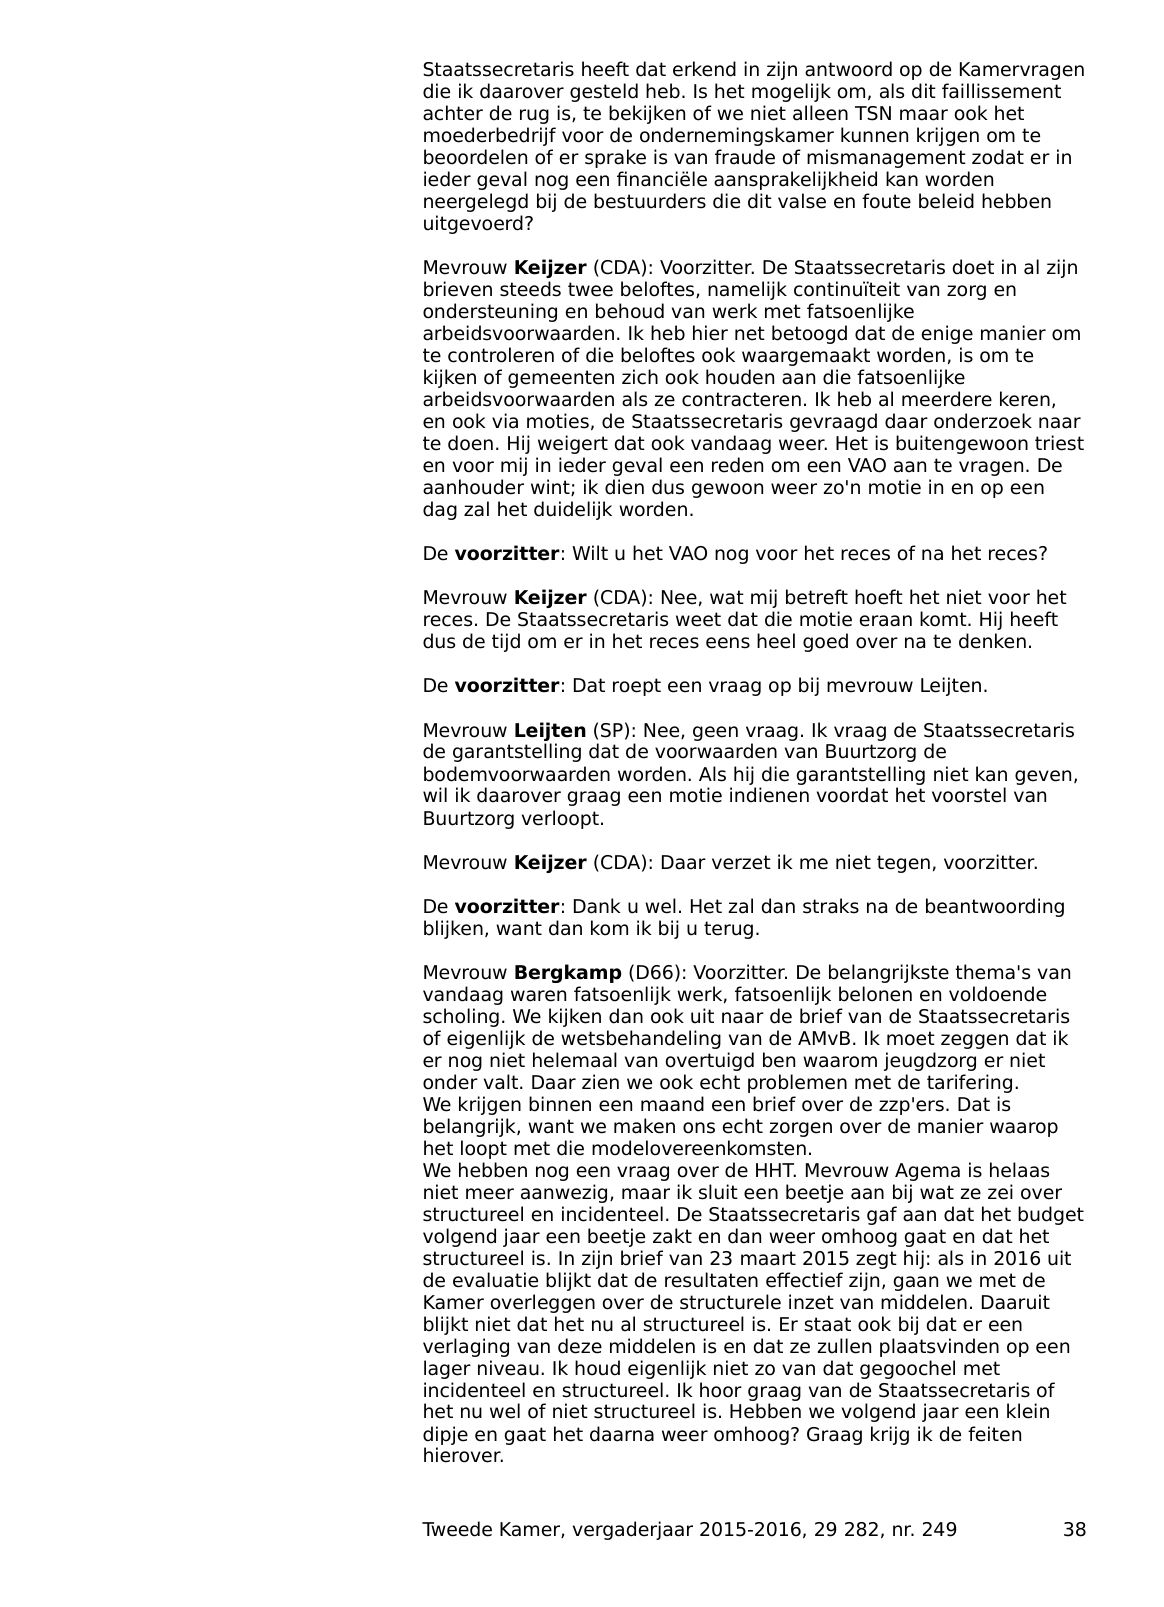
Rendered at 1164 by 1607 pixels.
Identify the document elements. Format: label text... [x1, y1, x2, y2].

text We krijgen binnen een maand een brief over de zzp'ers. Dat is belangrijk, want we maken ons echt zorgen over de manier waarop het loopt met die modelovereenkomsten. [422, 1094, 1087, 1160]
text Staatssecretaris heeft dat erkend in zijn antwoord op de Kamervragen die ik daarover gesteld heb. Is het mogelijk om, als dit faillissement achter de rug is, te bekijken of we niet alleen TSN maar ook het moederbedrijf voor de ondernemingskamer kunnen krijgen om te beoordelen of er sprake is van fraude of mismanagement zodat er in ieder geval nog een financiële aansprakelijkheid kan worden neergelegd bij de bestuurders die dit valse en foute beleid hebben uitgevoerd? [422, 59, 1087, 235]
text Mevrouw Keijzer (CDA): Nee, wat mij betreft hoeft het niet voor het reces. De Staatssecretaris weet dat die motie eraan komt. Hij heeft dus de tijd om er in het reces eens heel goed over na te denken. [422, 587, 1087, 653]
text Mevrouw Bergkamp (D66): Voorzitter. De belangrijkste thema's van vandaag waren fatsoenlijk werk, fatsoenlijk belonen en voldoende scholing. We kijken dan ook uit naar de brief van de Staatssecretaris of eigenlijk de wetsbehandeling van de AMvB. Ik moet zeggen dat ik er nog niet helemaal van overtuigd ben waarom jeugdzorg er niet onder valt. Daar zien we ook echt problemen met de tarifering. [422, 962, 1087, 1094]
text De voorzitter: Dank u wel. Het zal dan straks na de beantwoording blijken, want dan kom ik bij u terug. [422, 896, 1087, 940]
text De voorzitter: Dat roept een vraag op bij mevrouw Leijten. [422, 675, 1087, 697]
text We hebben nog een vraag over de HHT. Mevrouw Agema is helaas niet meer aanwezig, maar ik sluit een beetje aan bij wat ze zei over structureel en incidenteel. De Staatssecretaris gaf aan dat het budget volgend jaar een beetje zakt en dan weer omhoog gaat en dat het structureel is. In zijn brief van 23 maart 2015 zegt hij: als in 2016 uit de evaluatie blijkt dat de resultaten effectief zijn, gaan we met de Kamer overleggen over de structurele inzet van middelen. Daaruit blijkt niet dat het nu al structureel is. Er staat ook bij dat er een verlaging van deze middelen is en dat ze zullen plaatsvinden op een lager niveau. Ik houd eigenlijk niet zo van dat gegoochel met incidenteel en structureel. Ik hoor graag van de Staatssecretaris of het nu wel of niet structureel is. Hebben we volgend jaar een klein dipje en gaat het daarna weer omhoog? Graag krijg ik de feiten hierover. [422, 1160, 1087, 1467]
text Mevrouw Leijten (SP): Nee, geen vraag. Ik vraag de Staatssecretaris de garantstelling dat de voorwaarden van Buurtzorg de bodemvoorwaarden worden. Als hij die garantstelling niet kan geven, wil ik daarover graag een motie indienen voordat het voorstel van Buurtzorg verloopt. [422, 719, 1087, 829]
text Mevrouw Keijzer (CDA): Daar verzet ik me niet tegen, voorzitter. [422, 852, 1087, 873]
text Mevrouw Keijzer (CDA): Voorzitter. De Staatssecretaris doet in al zijn brieven steeds twee beloftes, namelijk continuïteit van zorg en ondersteuning en behoud van werk met fatsoenlijke arbeidsvoorwaarden. Ik heb hier net betoogd dat de enige manier om te controleren of die beloftes ook waargemaakt worden, is om te kijken of gemeenten zich ook houden aan die fatsoenlijke arbeidsvoorwaarden als ze contracteren. Ik heb al meerdere keren, en ook via moties, de Staatssecretaris gevraagd daar onderzoek naar te doen. Hij weigert dat ook vandaag weer. Het is buitengewoon triest en voor mij in ieder geval een reden om een VAO aan te vragen. De aanhouder wint; ik dien dus gewoon weer zo'n motie in en op een dag zal het duidelijk worden. [422, 257, 1087, 521]
text De voorzitter: Wilt u het VAO nog voor het reces of na het reces? [422, 543, 1087, 565]
